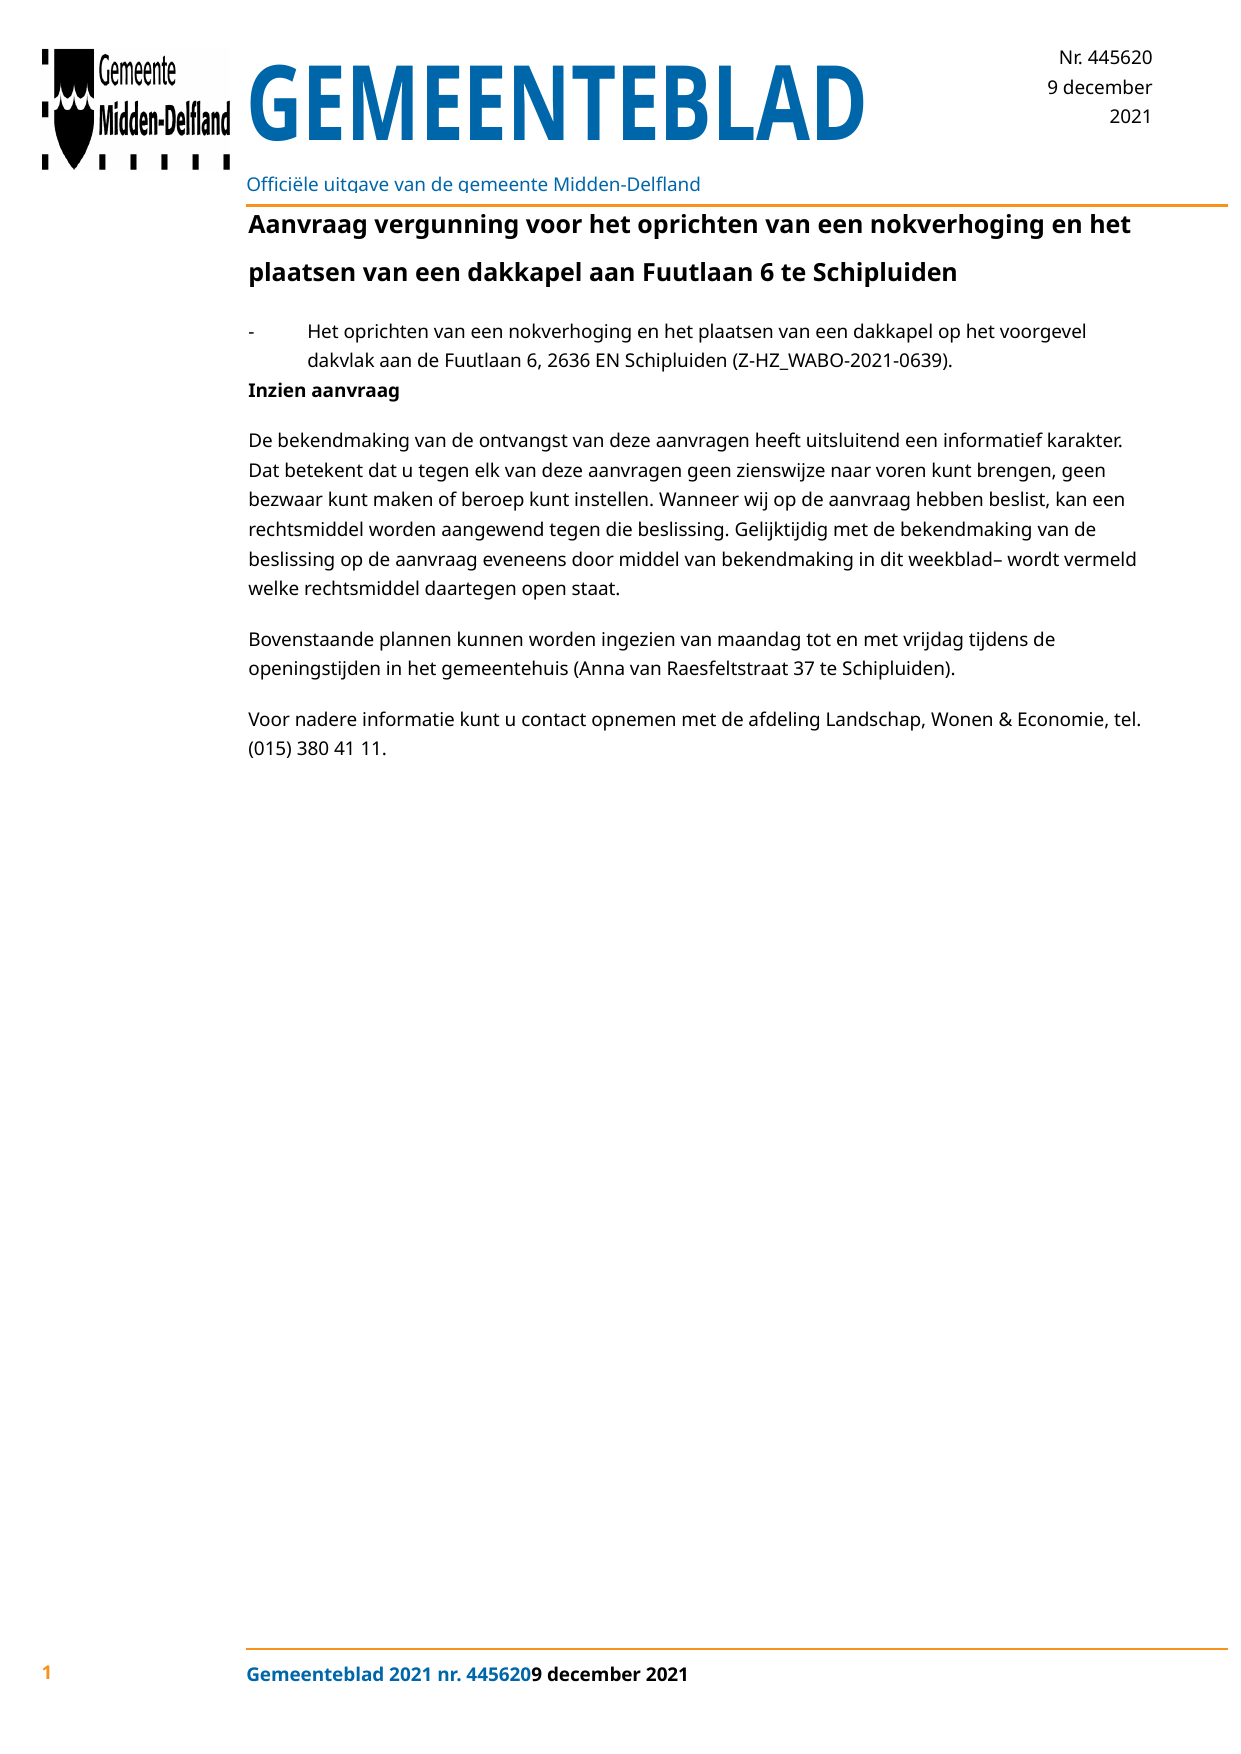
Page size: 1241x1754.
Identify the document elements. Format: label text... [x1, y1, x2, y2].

picture [41, 47, 231, 172]
text De bekendmaking van de ontvangst van deze aanvragen heeft uitsluitend een informatief karakter. Dat betekent dat u tegen elk van deze aanvragen geen zienswijze naar voren kunt brengen, geen bezwaar kunt maken of beroep kunt instellen. Wanneer wij op de aanvraag hebben beslist, kan een rechtsmiddel worden aangewend tegen die beslissing. Gelijktijdig met de bekendmaking van de beslissing op de aanvraag eveneens door middel van bekendmaking in dit weekblad– wordt vermeld welke rechtsmiddel daartegen open staat. [248, 427, 1152, 601]
text Inzien aanvraag [248, 377, 1152, 403]
text Voor nadere informatie kunt u contact opnemen met de afdeling Landschap, Wonen & Economie, tel. (015) 380 41 11. [248, 706, 1152, 761]
text Bovenstaande plannen kunnen worden ingezien van maandag tot en met vrijdag tijdens de openingstijden in het gemeentehuis (Anna van Raesfeltstraat 37 te Schipluiden). [248, 626, 1152, 681]
text Aanvraag vergunning voor het oprichten van een nokverhoging en het plaatsen van een dakkapel aan Fuutlaan 6 te Schipluiden [248, 207, 1152, 288]
list Het oprichten van een nokverhoging en het plaatsen van een dakkapel op het voorgevel dakvlak aan de Fuutlaan 6, 2636 EN Schipluiden (Z-HZ_WABO-2021-0639). [248, 318, 1152, 373]
